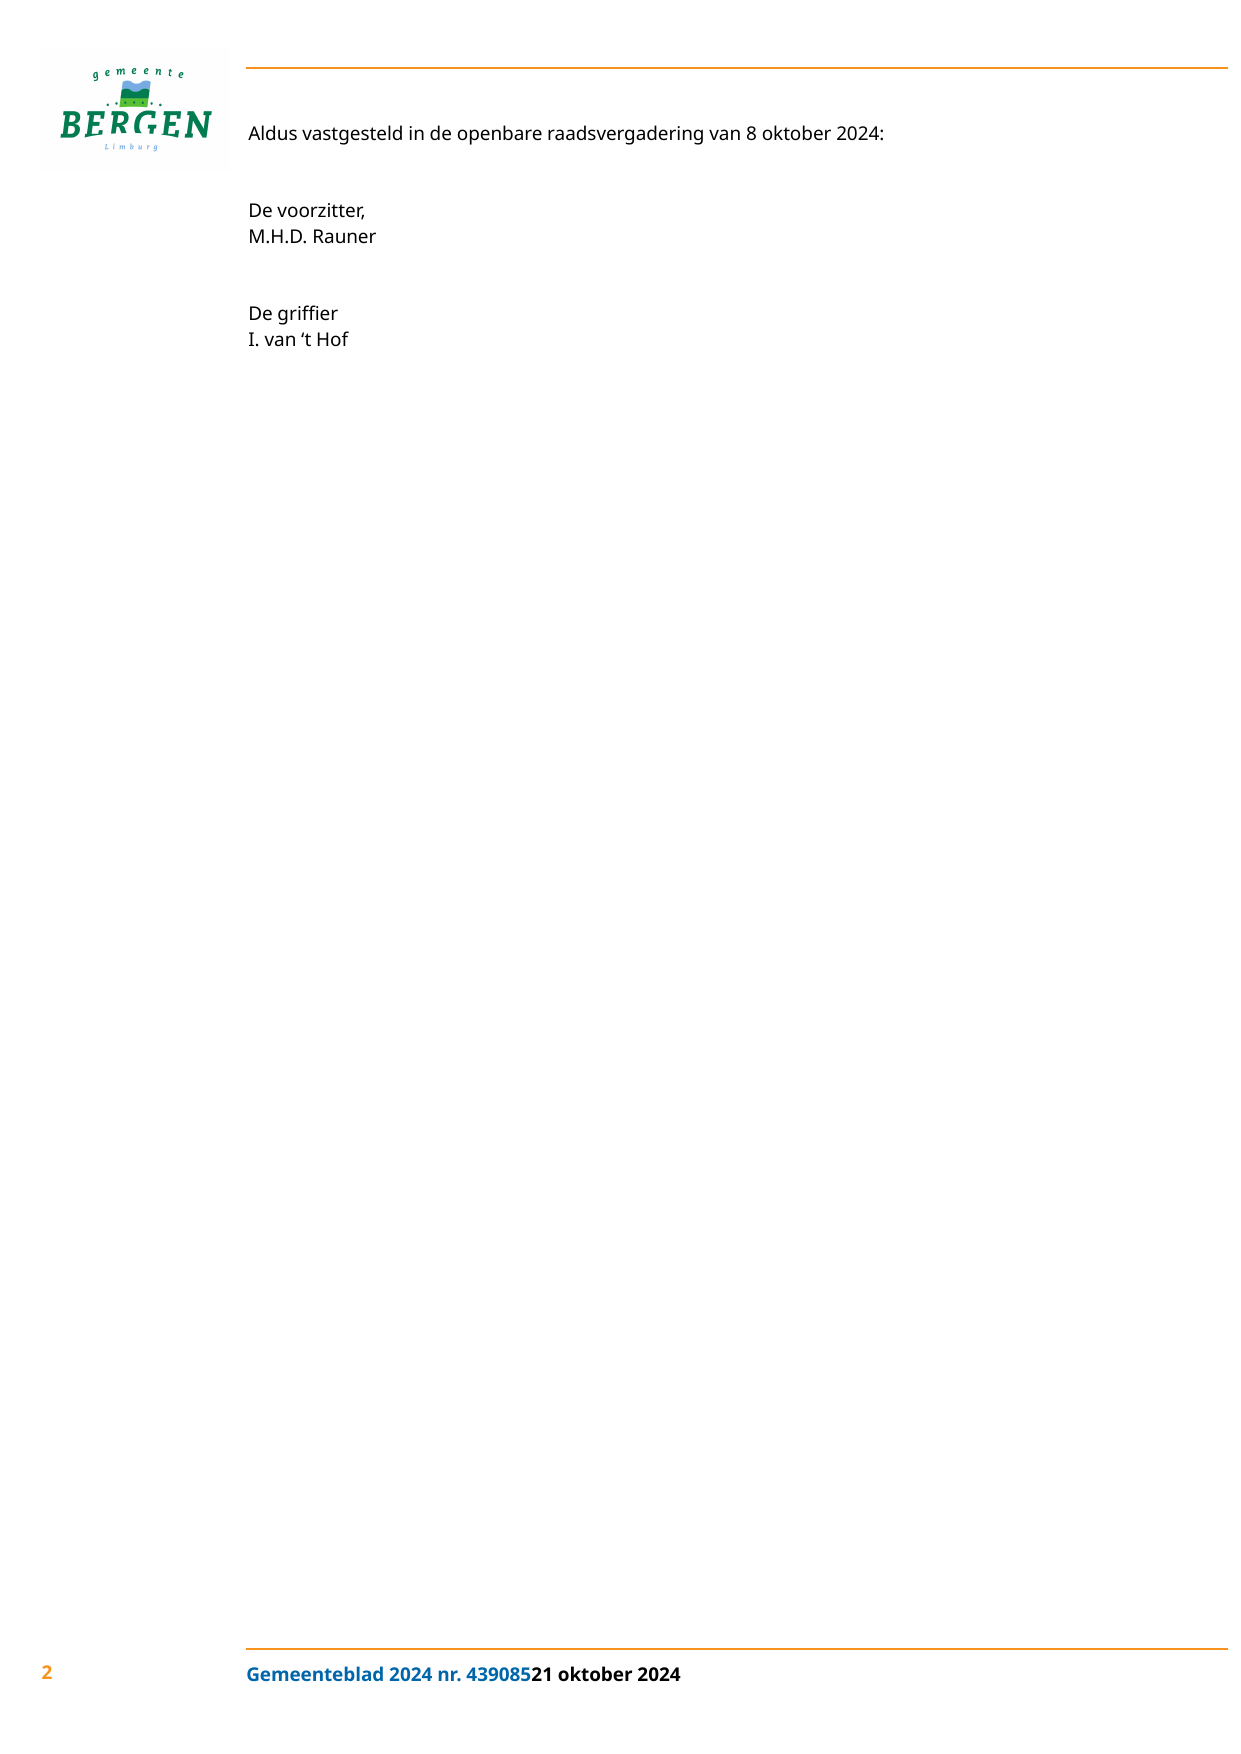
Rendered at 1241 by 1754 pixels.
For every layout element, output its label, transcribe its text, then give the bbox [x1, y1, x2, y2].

text I. van ‘t Hof [248, 326, 1152, 352]
picture [41, 47, 231, 172]
text M.H.D. Rauner [248, 223, 1152, 249]
text Aldus vastgesteld in de openbare raadsvergadering van 8 oktober 2024: [248, 121, 1152, 146]
text De griffier [248, 301, 1152, 326]
text De voorzitter, [248, 198, 1152, 223]
